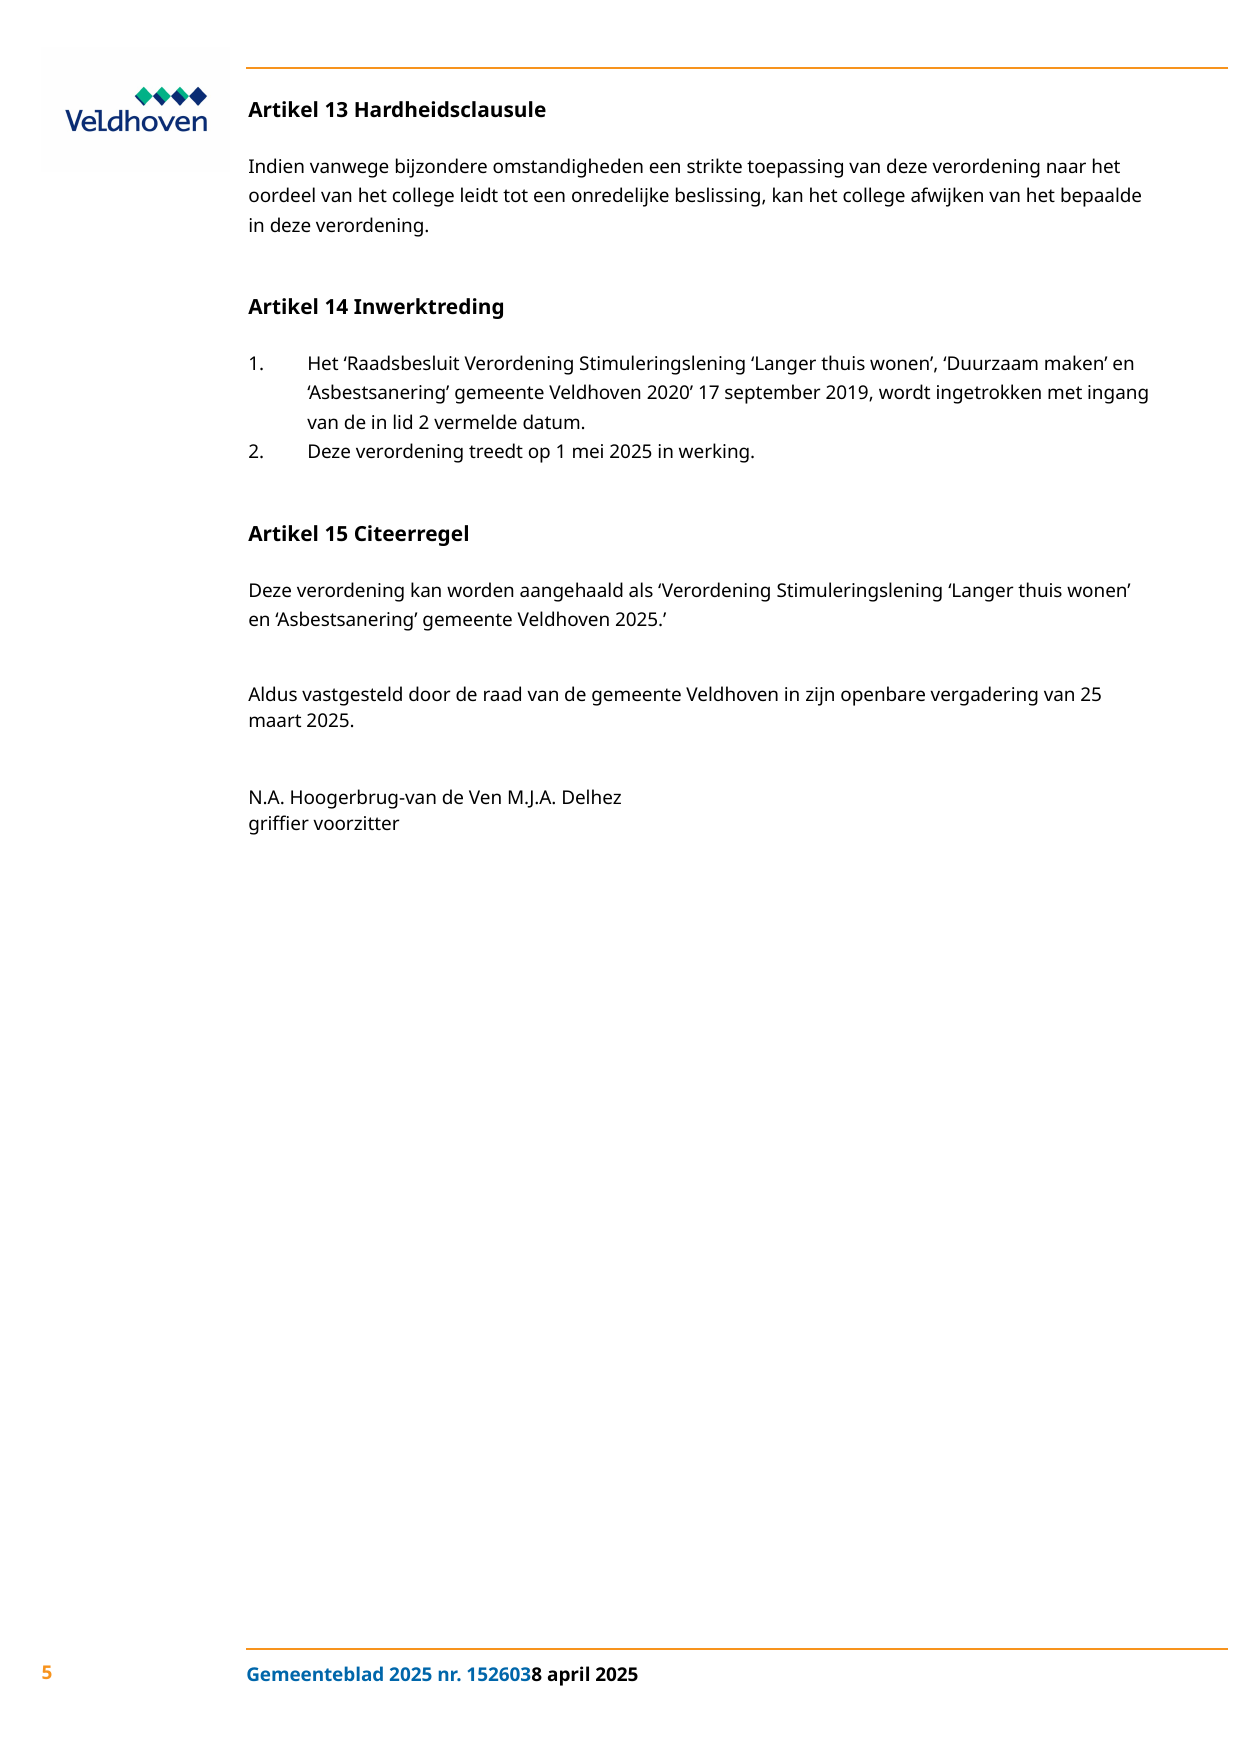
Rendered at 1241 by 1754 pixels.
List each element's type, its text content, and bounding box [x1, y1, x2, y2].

list Deze verordening treedt op 1 mei 2025 in werking. [248, 439, 1152, 464]
text N.A. Hoogerbrug-van de Ven M.J.A. Delhez [248, 784, 1152, 810]
text Indien vanwege bijzondere omstandigheden een strikte toepassing van deze verordening naar het oordeel van het college leidt tot een onredelijke beslissing, kan het college afwijken van het bepaalde in deze verordening. [248, 153, 1152, 238]
text Artikel 14 Inwerktreding [248, 292, 1152, 320]
text Aldus vastgesteld door de raad van de gemeente Veldhoven in zijn openbare vergadering van 25 maart 2025. [248, 682, 1152, 733]
text griffier voorzitter [248, 810, 1152, 836]
text Artikel 15 Citeerregel [248, 519, 1152, 547]
list Het ‘Raadsbesluit Verordening Stimuleringslening ‘Langer thuis wonen’, ‘Duurzaam maken’ en ‘Asbestsanering’ gemeente Veldhoven 2020’ 17 september 2019, wordt ingetrokken met ingang van de in lid 2 vermelde datum. [248, 350, 1152, 435]
picture [41, 47, 231, 172]
text Artikel 13 Hardheidsclausule [248, 95, 1152, 123]
text Deze verordening kan worden aangehaald als ‘Verordening Stimuleringslening ‘Langer thuis wonen’ en ‘Asbestsanering’ gemeente Veldhoven 2025.’ [248, 577, 1152, 632]
